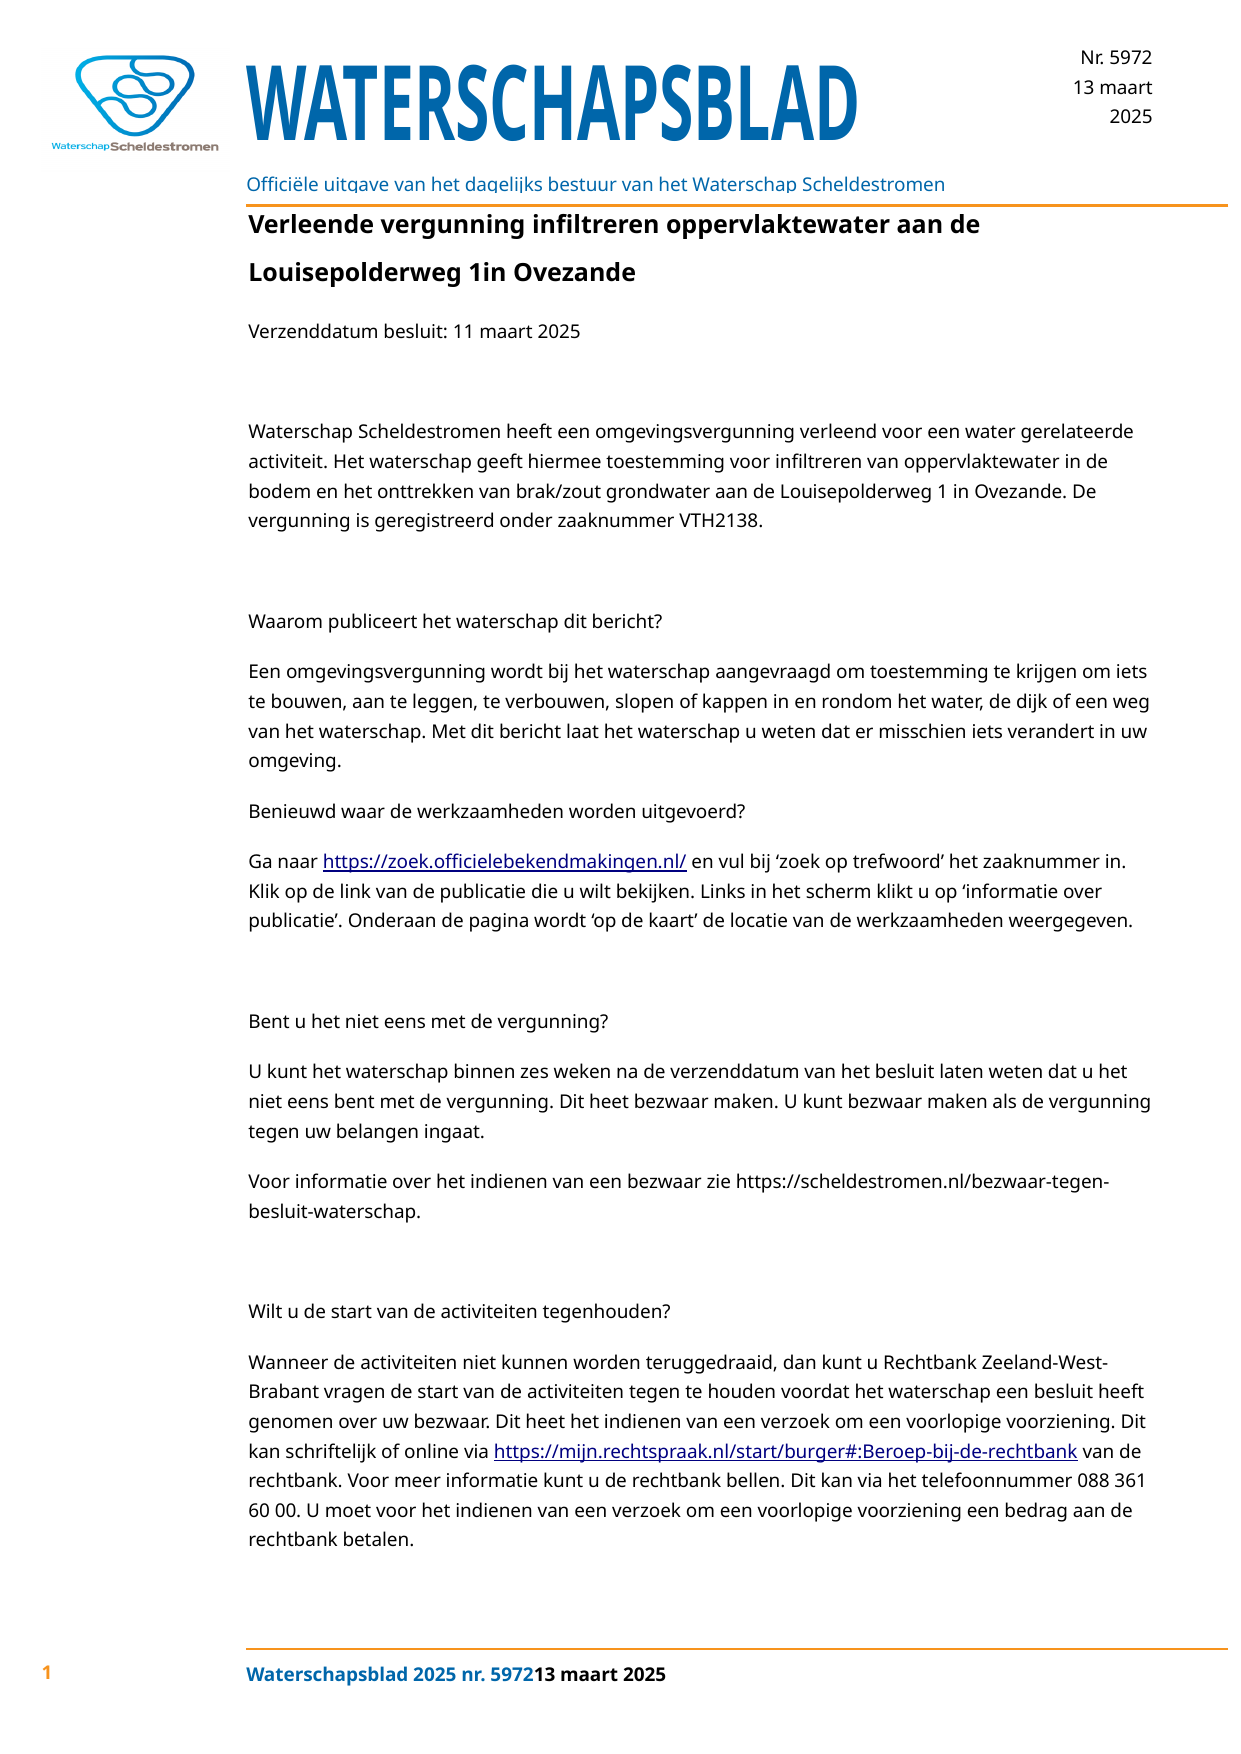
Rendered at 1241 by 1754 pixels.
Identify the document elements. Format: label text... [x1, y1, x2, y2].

text Bent u het niet eens met de vergunning? [248, 1008, 1152, 1034]
text Waterschap Scheldestromen heeft een omgevingsvergunning verleend voor een water gerelateerde activiteit. Het waterschap geeft hiermee toestemming voor infiltreren van oppervlaktewater in de bodem en het onttrekken van brak/zout grondwater aan de Louisepolderweg 1 in Ovezande. De vergunning is geregistreerd onder zaaknummer VTH2138. [248, 419, 1152, 533]
text Waarom publiceert het waterschap dit bericht? [248, 608, 1152, 634]
text Benieuwd waar de werkzaamheden worden uitgevoerd? [248, 798, 1152, 824]
text Een omgevingsvergunning wordt bij het waterschap aangevraagd om toestemming te krijgen om iets te bouwen, aan te leggen, te verbouwen, slopen of kappen in en rondom het water, de dijk of een weg van het waterschap. Met dit bericht laat het waterschap u weten dat er misschien iets verandert in uw omgeving. [248, 659, 1152, 773]
text Wilt u de start van de activiteiten tegenhouden? [248, 1299, 1152, 1324]
text Wanneer de activiteiten niet kunnen worden teruggedraaid, dan kunt u Rechtbank Zeeland-West-Brabant vragen de start van de activiteiten tegen te houden voordat het waterschap een besluit heeft genomen over uw bezwaar. Dit heet het indienen van een verzoek om een voorlopige voorziening. Dit kan schriftelijk of online via https://mijn.rechtspraak.nl/start/burger#:Beroep-bij-de-rechtbank van de rechtbank. Voor meer informatie kunt u de rechtbank bellen. Dit kan via het telefoonnummer 088 361 60 00. U moet voor het indienen van een verzoek om een voorlopige voorziening een bedrag aan de rechtbank betalen. [248, 1349, 1152, 1552]
text Voor informatie over het indienen van een bezwaar zie https://scheldestromen.nl/bezwaar-tegen-besluit-waterschap. [248, 1168, 1152, 1224]
text Verleende vergunning infiltreren oppervlaktewater aan de Louisepolderweg 1in Ovezande [248, 207, 1152, 288]
picture [41, 47, 231, 172]
text Ga naar https://zoek.officielebekendmakingen.nl/ en vul bij ‘zoek op trefwoord’ het zaaknummer in. Klik op de link van de publicatie die u wilt bekijken. Links in het scherm klikt u op ‘informatie over publicatie’. Onderaan de pagina wordt ‘op de kaart’ de locatie van de werkzaamheden weergegeven. [248, 848, 1152, 933]
text U kunt het waterschap binnen zes weken na de verzenddatum van het besluit laten weten dat u het niet eens bent met de vergunning. Dit heet bezwaar maken. U kunt bezwaar maken als de vergunning tegen uw belangen ingaat. [248, 1059, 1152, 1144]
text Verzenddatum besluit: 11 maart 2025 [248, 318, 1152, 344]
